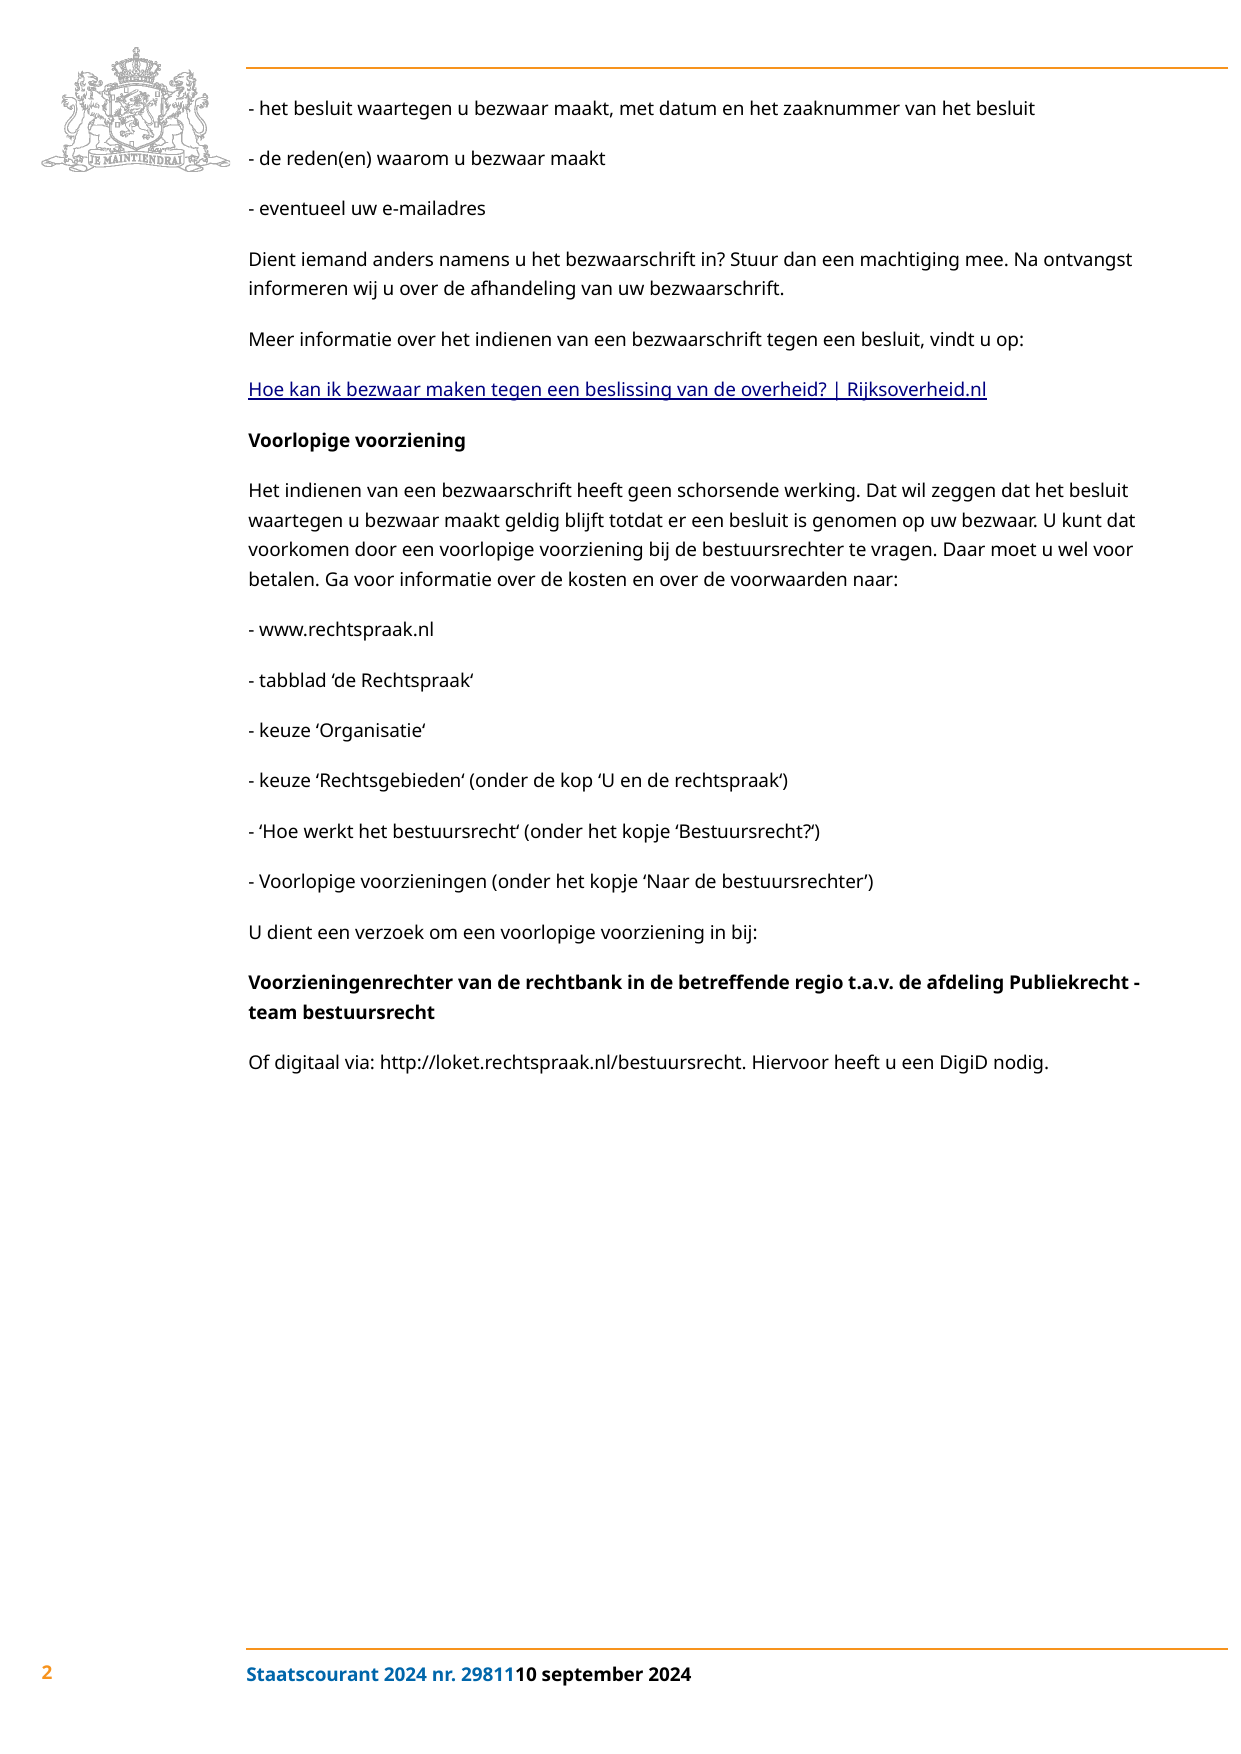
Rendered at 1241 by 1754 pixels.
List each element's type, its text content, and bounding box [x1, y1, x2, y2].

text Of digitaal via: http://loket.rechtspraak.nl/bestuursrecht. Hiervoor heeft u een DigiD nodig. [248, 1049, 1152, 1075]
text Dient iemand anders namens u het bezwaarschrift in? Stuur dan een machtiging mee. Na ontvangst informeren wij u over de afhandeling van uw bezwaarschrift. [248, 246, 1152, 301]
text - ‘Hoe werkt het bestuursrecht‘ (onder het kopje ‘Bestuursrecht?‘) [248, 818, 1152, 844]
text U dient een verzoek om een voorlopige voorziening in bij: [248, 919, 1152, 945]
text - Voorlopige voorzieningen (onder het kopje ‘Naar de bestuursrechter’) [248, 868, 1152, 894]
text Voorzieningenrechter van de rechtbank in de betreffende regio t.a.v. de afdeling Publiekrecht - team bestuursrecht [248, 969, 1152, 1025]
text - tabblad ‘de Rechtspraak‘ [248, 667, 1152, 693]
text - het besluit waartegen u bezwaar maakt, met datum en het zaaknummer van het besluit [248, 95, 1152, 121]
text - www.rechtspraak.nl [248, 616, 1152, 642]
text - de reden(en) waarom u bezwaar maakt [248, 145, 1152, 171]
picture [41, 47, 231, 172]
text Voorlopige voorziening [248, 427, 1152, 453]
text - keuze ‘Rechtsgebieden‘ (onder de kop ‘U en de rechtspraak‘) [248, 768, 1152, 793]
text Meer informatie over het indienen van een bezwaarschrift tegen een besluit, vindt u op: [248, 326, 1152, 352]
text - keuze ‘Organisatie‘ [248, 717, 1152, 743]
text Hoe kan ik bezwaar maken tegen een beslissing van de overheid? | Rijksoverheid.nl [248, 376, 1152, 402]
text Het indienen van een bezwaarschrift heeft geen schorsende werking. Dat wil zeggen dat het besluit waartegen u bezwaar maakt geldig blijft totdat er een besluit is genomen op uw bezwaar. U kunt dat voorkomen door een voorlopige voorziening bij de bestuursrechter te vragen. Daar moet u wel voor betalen. Ga voor informatie over de kosten en over de voorwaarden naar: [248, 477, 1152, 592]
text - eventueel uw e-mailadres [248, 196, 1152, 221]
